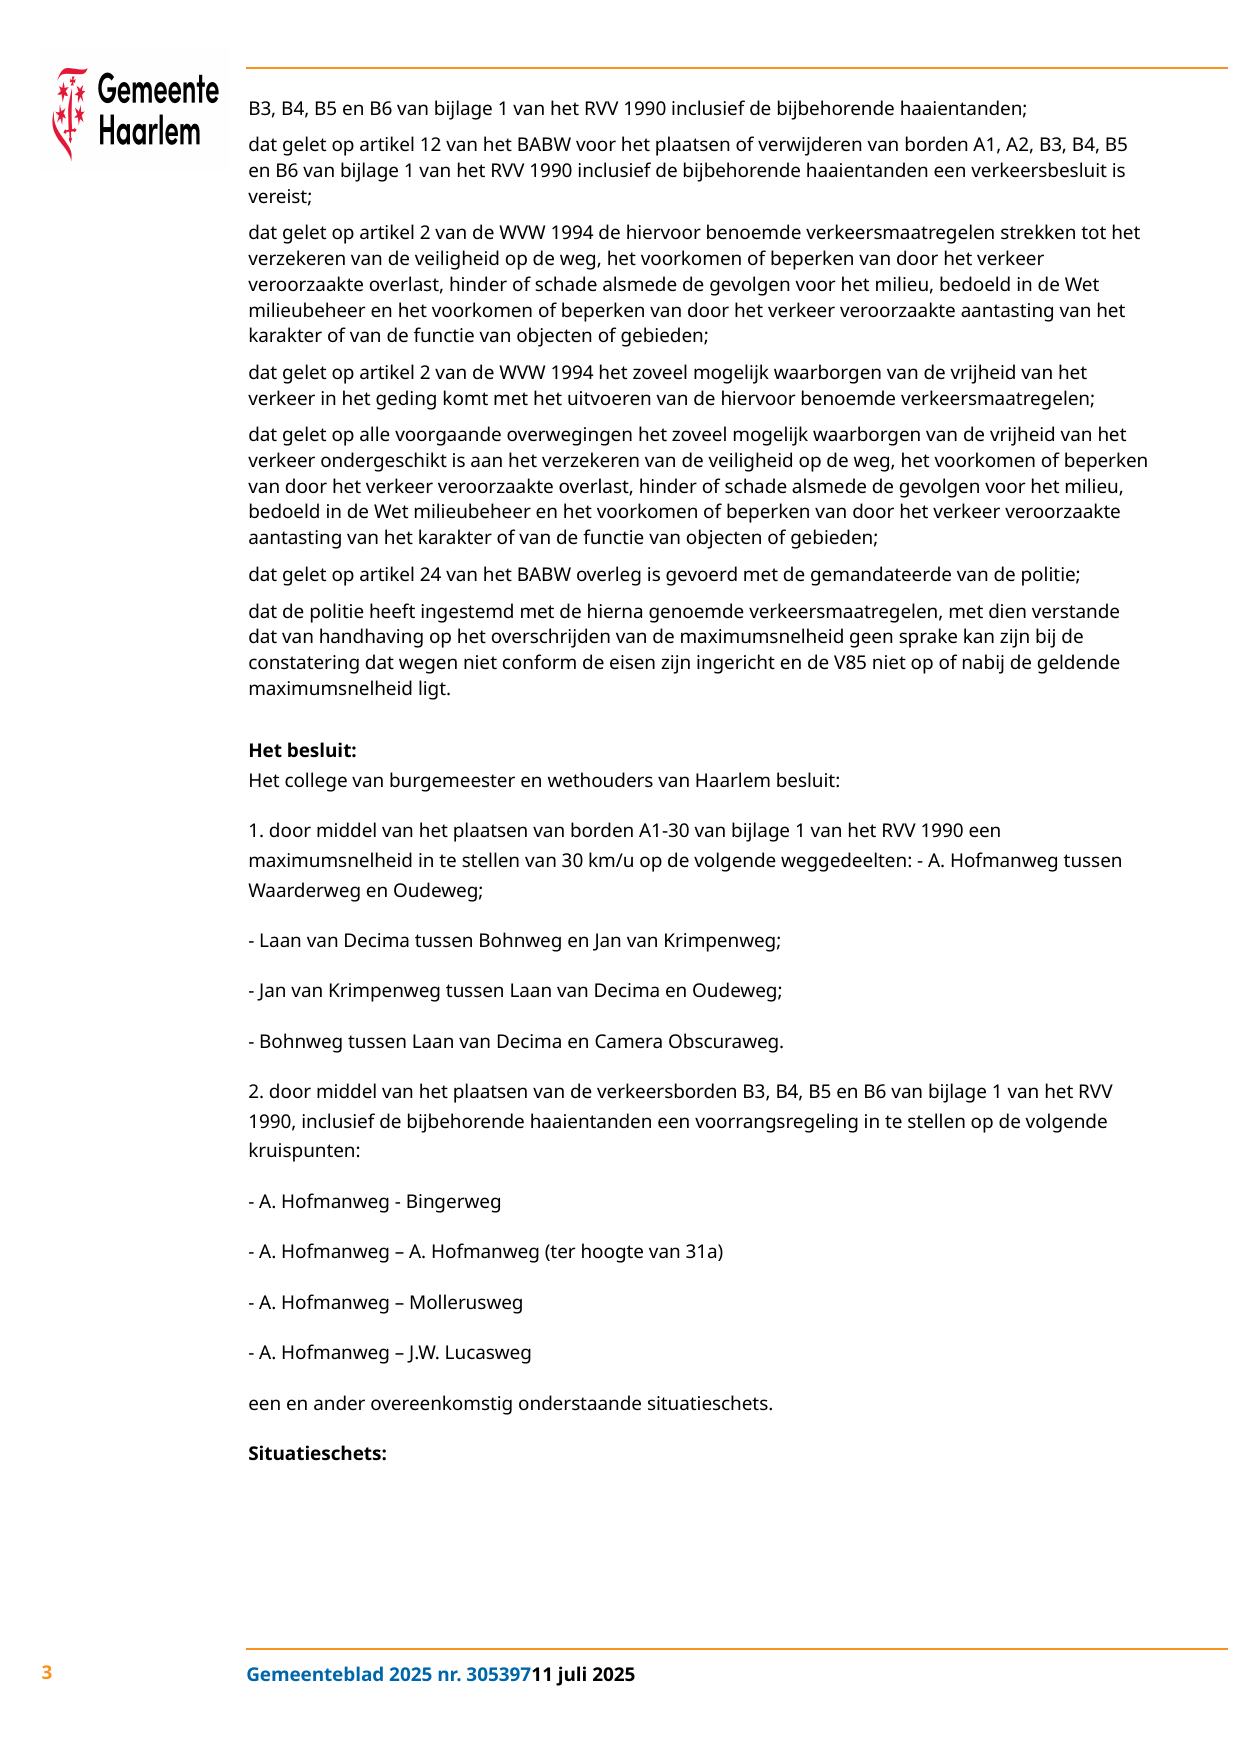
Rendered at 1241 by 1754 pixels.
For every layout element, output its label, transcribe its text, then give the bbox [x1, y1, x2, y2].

text - A. Hofmanweg – A. Hofmanweg (ter hoogte van 31a) [248, 1238, 1152, 1264]
text Situatieschets: [248, 1440, 1152, 1466]
text dat gelet op artikel 2 van de WVW 1994 de hiervoor benoemde verkeersmaatregelen strekken tot het verzekeren van de veiligheid op de weg, het voorkomen of beperken van door het verkeer veroorzaakte overlast, hinder of schade alsmede de gevolgen voor het milieu, bedoeld in de Wet milieubeheer en het voorkomen of beperken van door het verkeer veroorzaakte aantasting van het karakter of van de functie van objecten of gebieden; [248, 219, 1152, 348]
text Het besluit: [248, 738, 1152, 763]
text B3, B4, B5 en B6 van bijlage 1 van het RVV 1990 inclusief de bijbehorende haaientanden; [248, 95, 1152, 121]
text een en ander overeenkomstig onderstaande situatieschets. [248, 1390, 1152, 1416]
text - Bohnweg tussen Laan van Decima en Camera Obscuraweg. [248, 1028, 1152, 1054]
text dat gelet op artikel 12 van het BABW voor het plaatsen of verwijderen van borden A1, A2, B3, B4, B5 en B6 van bijlage 1 van het RVV 1990 inclusief de bijbehorende haaientanden een verkeersbesluit is vereist; [248, 131, 1152, 209]
text dat gelet op artikel 24 van het BABW overleg is gevoerd met de gemandateerde van de politie; [248, 561, 1152, 587]
text - Laan van Decima tussen Bohnweg en Jan van Krimpenweg; [248, 927, 1152, 953]
text - A. Hofmanweg - Bingerweg [248, 1188, 1152, 1214]
text dat de politie heeft ingestemd met de hierna genoemde verkeersmaatregelen, met dien verstande dat van handhaving op het overschrijden van de maximumsnelheid geen sprake kan zijn bij de constatering dat wegen niet conform de eisen zijn ingericht en de V85 niet op of nabij de geldende maximumsnelheid ligt. [248, 598, 1152, 701]
text - Jan van Krimpenweg tussen Laan van Decima en Oudeweg; [248, 978, 1152, 1003]
text 2. door middel van het plaatsen van de verkeersborden B3, B4, B5 en B6 van bijlage 1 van het RVV 1990, inclusief de bijbehorende haaientanden een voorrangsregeling in te stellen op de volgende kruispunten: [248, 1078, 1152, 1163]
text 1. door middel van het plaatsen van borden A1-30 van bijlage 1 van het RVV 1990 een maximumsnelheid in te stellen van 30 km/u op de volgende weggedeelten: - A. Hofmanweg tussen Waarderweg en Oudeweg; [248, 818, 1152, 903]
text Het college van burgemeester en wethouders van Haarlem besluit: [248, 767, 1152, 793]
picture [41, 47, 231, 172]
text - A. Hofmanweg – Mollerusweg [248, 1289, 1152, 1315]
text dat gelet op alle voorgaande overwegingen het zoveel mogelijk waarborgen van de vrijheid van het verkeer ondergeschikt is aan het verzekeren van de veiligheid op de weg, het voorkomen of beperken van door het verkeer veroorzaakte overlast, hinder of schade alsmede de gevolgen voor het milieu, bedoeld in de Wet milieubeheer en het voorkomen of beperken van door het verkeer veroorzaakte aantasting van het karakter of van de functie van objecten of gebieden; [248, 422, 1152, 550]
text dat gelet op artikel 2 van de WVW 1994 het zoveel mogelijk waarborgen van de vrijheid van het verkeer in het geding komt met het uitvoeren van de hiervoor benoemde verkeersmaatregelen; [248, 359, 1152, 411]
text - A. Hofmanweg – J.W. Lucasweg [248, 1339, 1152, 1365]
